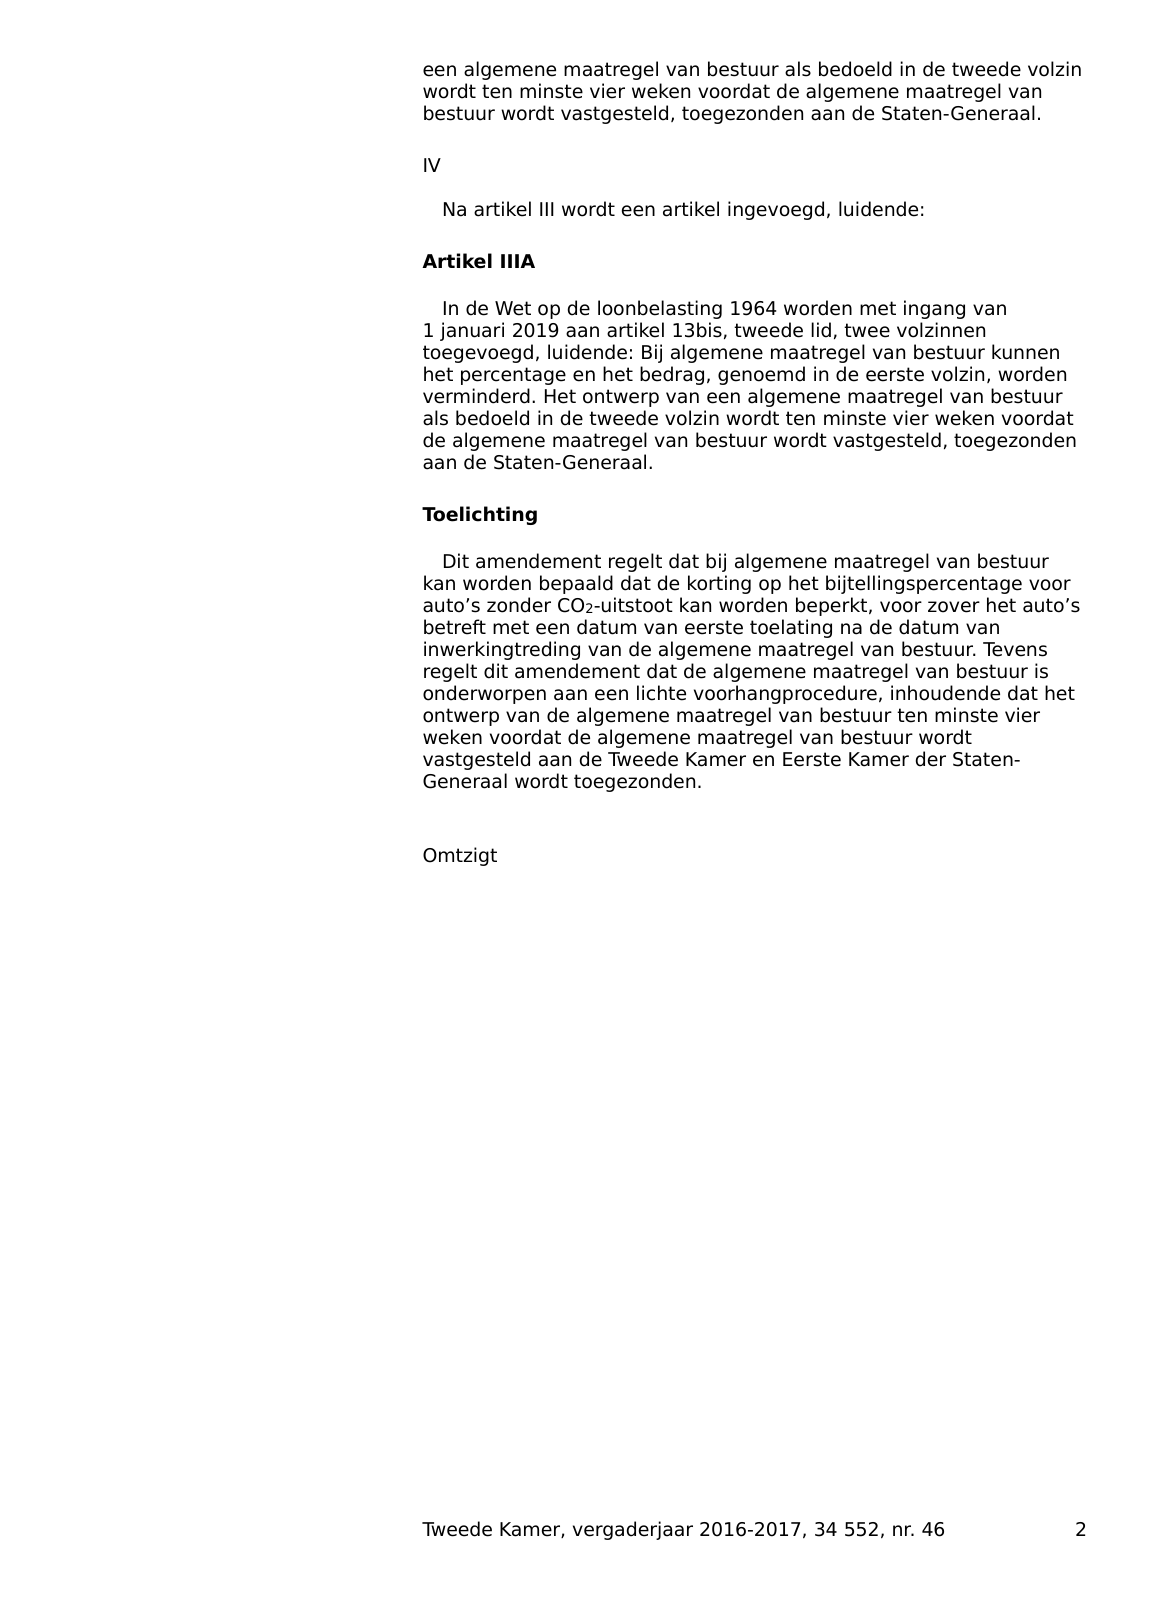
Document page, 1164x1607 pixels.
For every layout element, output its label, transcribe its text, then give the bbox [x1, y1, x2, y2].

subtitle IV [422, 155, 1087, 177]
text een algemene maatregel van bestuur als bedoeld in de tweede volzin wordt ten minste vier weken voordat de algemene maatregel van bestuur wordt vastgesteld, toegezonden aan de Staten-Generaal. [422, 59, 1087, 125]
subtitle Toelichting [422, 504, 1087, 526]
text In de Wet op de loonbelasting 1964 worden met ingang van 1 januari 2019 aan artikel 13bis, tweede lid, twee volzinnen toegevoegd, luidende: Bij algemene maatregel van bestuur kunnen het percentage en het bedrag, genoemd in de eerste volzin, worden verminderd. Het ontwerp van een algemene maatregel van bestuur als bedoeld in de tweede volzin wordt ten minste vier weken voordat de algemene maatregel van bestuur wordt vastgesteld, toegezonden aan de Staten-Generaal. [422, 298, 1087, 474]
subtitle Artikel IIIA [422, 251, 1087, 273]
text Na artikel III wordt een artikel ingevoegd, luidende: [422, 199, 1087, 221]
text Dit amendement regelt dat bij algemene maatregel van bestuur kan worden bepaald dat de korting op het bijtellingspercentage voor auto’s zonder CO2-uitstoot kan worden beperkt, voor zover het auto’s betreft met een datum van eerste toelating na de datum van inwerkingtreding van de algemene maatregel van bestuur. Tevens regelt dit amendement dat de algemene maatregel van bestuur is onderworpen aan een lichte voorhangprocedure, inhoudende dat het ontwerp van de algemene maatregel van bestuur ten minste vier weken voordat de algemene maatregel van bestuur wordt vastgesteld aan de Tweede Kamer en Eerste Kamer der Staten-Generaal wordt toegezonden. [422, 551, 1087, 793]
text Omtzigt [422, 823, 1087, 867]
